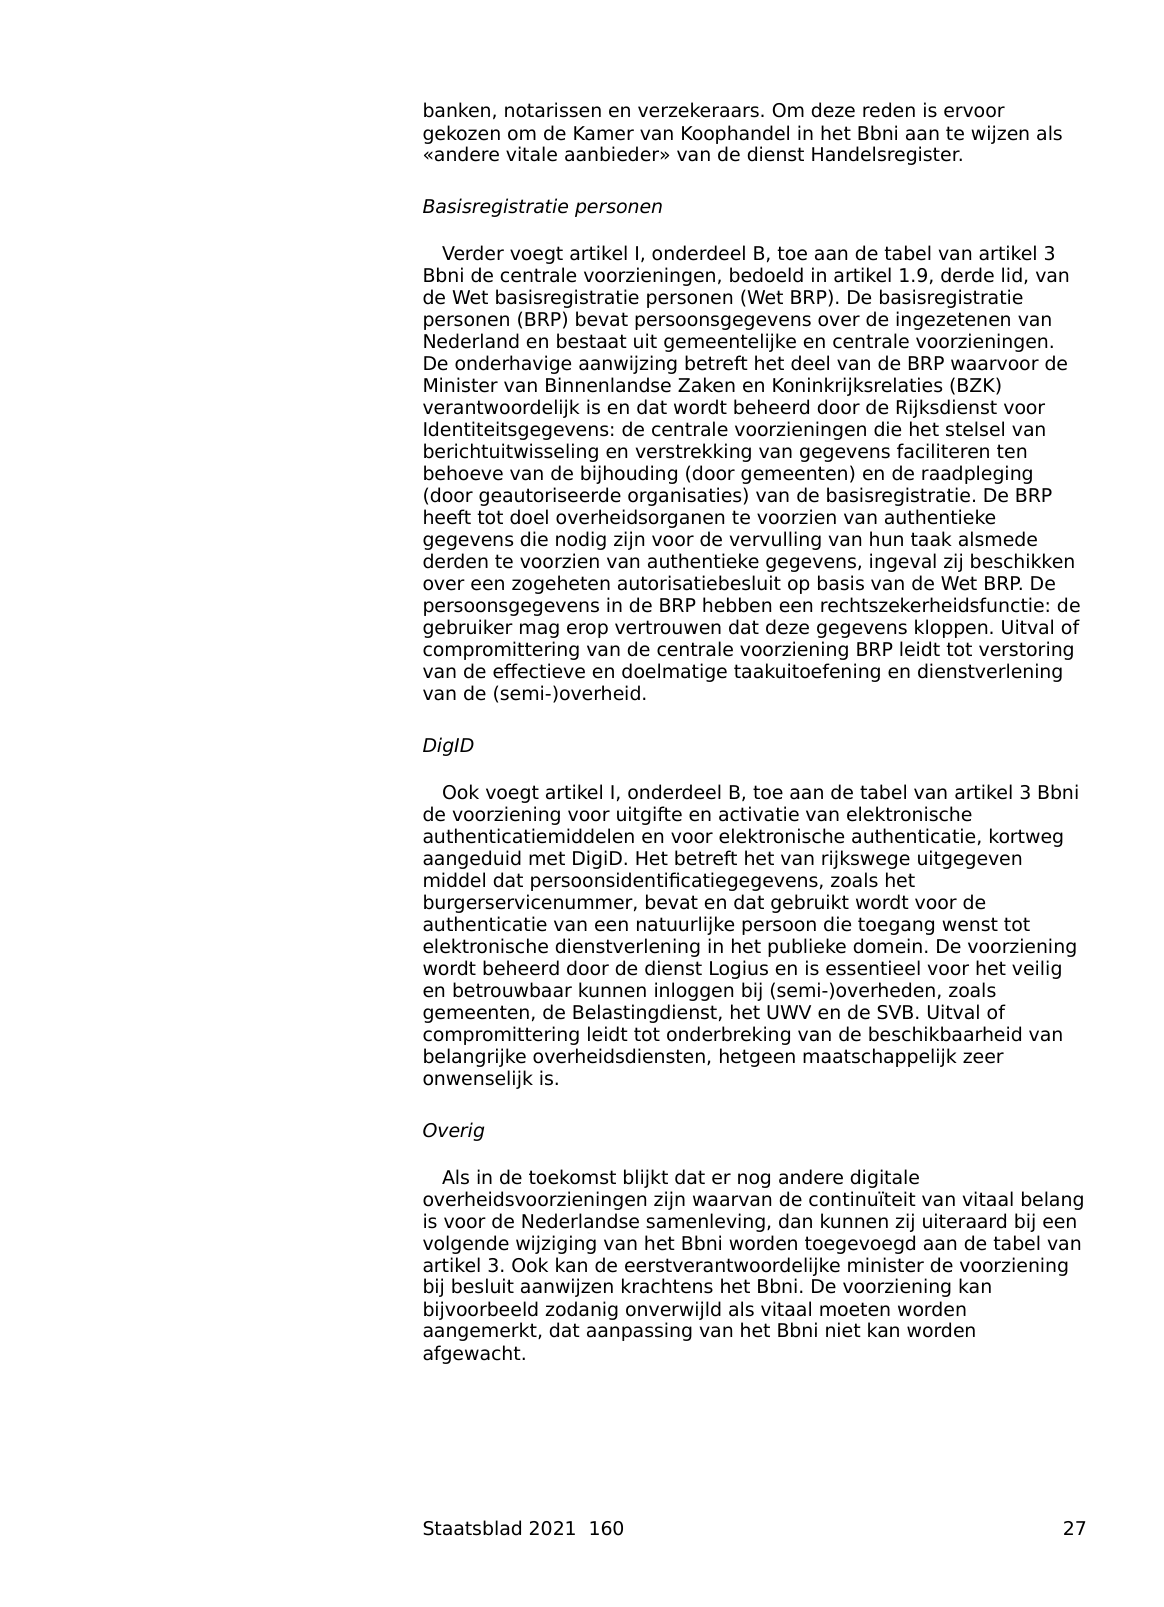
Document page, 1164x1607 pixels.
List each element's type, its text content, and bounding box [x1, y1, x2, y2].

subtitle DigID [422, 735, 1087, 757]
text Als in de toekomst blijkt dat er nog andere digitale overheidsvoorzieningen zijn waarvan de continuïteit van vitaal belang is voor de Nederlandse samenleving, dan kunnen zij uiteraard bij een volgende wijziging van het Bbni worden toegevoegd aan de tabel van artikel 3. Ook kan de eerstverantwoordelijke minister de voorziening bij besluit aanwijzen krachtens het Bbni. De voorziening kan bijvoorbeeld zodanig onverwijld als vitaal moeten worden aangemerkt, dat aanpassing van het Bbni niet kan worden afgewacht. [422, 1167, 1087, 1364]
subtitle Overig [422, 1119, 1087, 1142]
text Verder voegt artikel I, onderdeel B, toe aan de tabel van artikel 3 Bbni de centrale voorzieningen, bedoeld in artikel 1.9, derde lid, van de Wet basisregistratie personen (Wet BRP). De basisregistratie personen (BRP) bevat persoonsgegevens over de ingezetenen van Nederland en bestaat uit gemeentelijke en centrale voorzieningen. De onderhavige aanwijzing betreft het deel van de BRP waarvoor de Minister van Binnenlandse Zaken en Koninkrijksrelaties (BZK) verantwoordelijk is en dat wordt beheerd door de Rijksdienst voor Identiteitsgegevens: de centrale voorzieningen die het stelsel van berichtuitwisseling en verstrekking van gegevens faciliteren ten behoeve van de bijhouding (door gemeenten) en de raadpleging (door geautoriseerde organisaties) van de basisregistratie. De BRP heeft tot doel overheidsorganen te voorzien van authentieke gegevens die nodig zijn voor de vervulling van hun taak alsmede derden te voorzien van authentieke gegevens, ingeval zij beschikken over een zogeheten autorisatiebesluit op basis van de Wet BRP. De persoonsgegevens in de BRP hebben een rechtszekerheidsfunctie: de gebruiker mag erop vertrouwen dat deze gegevens kloppen. Uitval of compromittering van de centrale voorziening BRP leidt tot verstoring van de effectieve en doelmatige taakuitoefening en dienstverlening van de (semi-)overheid. [422, 243, 1087, 705]
text Ook voegt artikel I, onderdeel B, toe aan de tabel van artikel 3 Bbni de voorziening voor uitgifte en activatie van elektronische authenticatiemiddelen en voor elektronische authenticatie, kortweg aangeduid met DigiD. Het betreft het van rijkswege uitgegeven middel dat persoonsidentificatiegegevens, zoals het burgerservicenummer, bevat en dat gebruikt wordt voor de authenticatie van een natuurlijke persoon die toegang wenst tot elektronische dienstverlening in het publieke domein. De voorziening wordt beheerd door de dienst Logius en is essentieel voor het veilig en betrouwbaar kunnen inloggen bij (semi-)overheden, zoals gemeenten, de Belastingdienst, het UWV en de SVB. Uitval of compromittering leidt tot onderbreking van de beschikbaarheid van belangrijke overheidsdiensten, hetgeen maatschappelijk zeer onwenselijk is. [422, 782, 1087, 1089]
text banken, notarissen en verzekeraars. Om deze reden is ervoor gekozen om de Kamer van Koophandel in het Bbni aan te wijzen als «andere vitale aanbieder» van de dienst Handelsregister. [422, 100, 1087, 166]
subtitle Basisregistratie personen [422, 196, 1087, 218]
